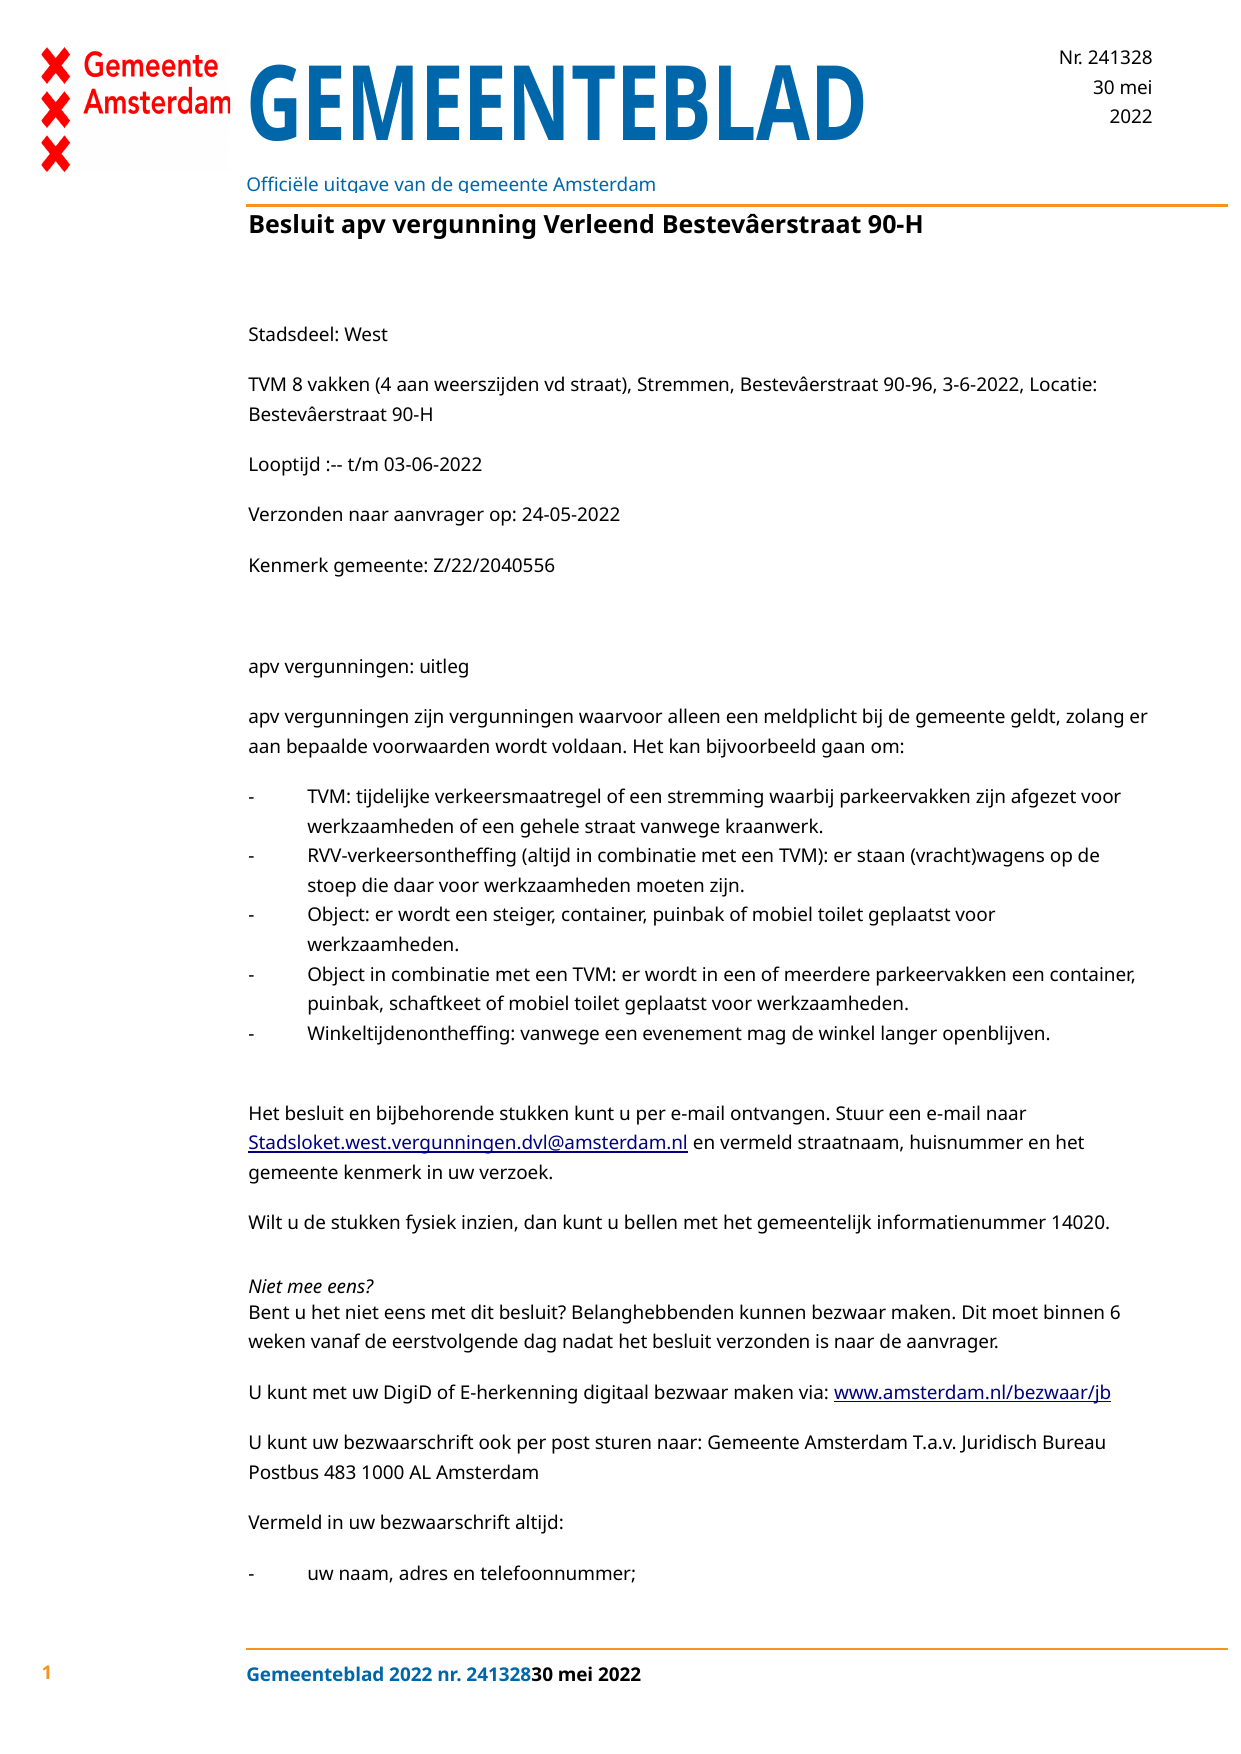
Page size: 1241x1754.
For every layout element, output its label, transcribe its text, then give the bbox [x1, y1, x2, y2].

text Bent u het niet eens met dit besluit? Belanghebbenden kunnen bezwaar maken. Dit moet binnen 6 weken vanaf de eerstvolgende dag nadat het besluit verzonden is naar de aanvrager. [248, 1299, 1152, 1354]
text TVM 8 vakken (4 aan weerszijden vd straat), Stremmen, Bestevâerstraat 90-96, 3-6-2022, Locatie: Bestevâerstraat 90-H [248, 371, 1152, 426]
text Looptijd :-- t/m 03-06-2022 [248, 451, 1152, 477]
list Object: er wordt een steiger, container, puinbak of mobiel toilet geplaatst voor werkzaamheden. [248, 902, 1152, 957]
list Object in combinatie met een TVM: er wordt in een of meerdere parkeervakken een container, puinbak, schaftkeet of mobiel toilet geplaatst voor werkzaamheden. [248, 961, 1152, 1016]
text Besluit apv vergunning Verleend Bestevâerstraat 90-H [248, 207, 1152, 241]
text Wilt u de stukken fysiek inzien, dan kunt u bellen met het gemeentelijk informatienummer 14020. [248, 1209, 1152, 1235]
picture [41, 47, 231, 172]
list TVM: tijdelijke verkeersmaatregel of een stremming waarbij parkeervakken zijn afgezet voor werkzaamheden of een gehele straat vanwege kraanwerk. [248, 783, 1152, 838]
list uw naam, adres en telefoonnummer; [248, 1560, 1152, 1586]
text apv vergunningen zijn vergunningen waarvoor alleen een meldplicht bij de gemeente geldt, zolang er aan bepaalde voorwaarden wordt voldaan. Het kan bijvoorbeeld gaan om: [248, 703, 1152, 758]
text apv vergunningen: uitleg [248, 653, 1152, 678]
text U kunt uw bezwaarschrift ook per post sturen naar: Gemeente Amsterdam T.a.v. Juridisch Bureau Postbus 483 1000 AL Amsterdam [248, 1429, 1152, 1485]
text Verzonden naar aanvrager op: 24-05-2022 [248, 502, 1152, 527]
text Stadsdeel: West [248, 321, 1152, 346]
text U kunt met uw DigiD of E-herkenning digitaal bezwaar maken via: www.amsterdam.nl/bezwaar/jb [248, 1379, 1152, 1405]
text Niet mee eens? [248, 1273, 1152, 1299]
text Vermeld in uw bezwaarschrift altijd: [248, 1509, 1152, 1535]
text Kenmerk gemeente: Z/22/2040556 [248, 552, 1152, 578]
list Winkeltijdenontheffing: vanwege een evenement mag de winkel langer openblijven. [248, 1020, 1152, 1046]
text Het besluit en bijbehorende stukken kunt u per e-mail ontvangen. Stuur een e-mail naar Stadsloket.west.vergunningen.dvl@amsterdam.nl en vermeld straatnaam, huisnummer en het gemeente kenmerk in uw verzoek. [248, 1100, 1152, 1185]
list RVV-verkeersontheffing (altijd in combinatie met een TVM): er staan (vracht)wagens op de stoep die daar voor werkzaamheden moeten zijn. [248, 842, 1152, 898]
